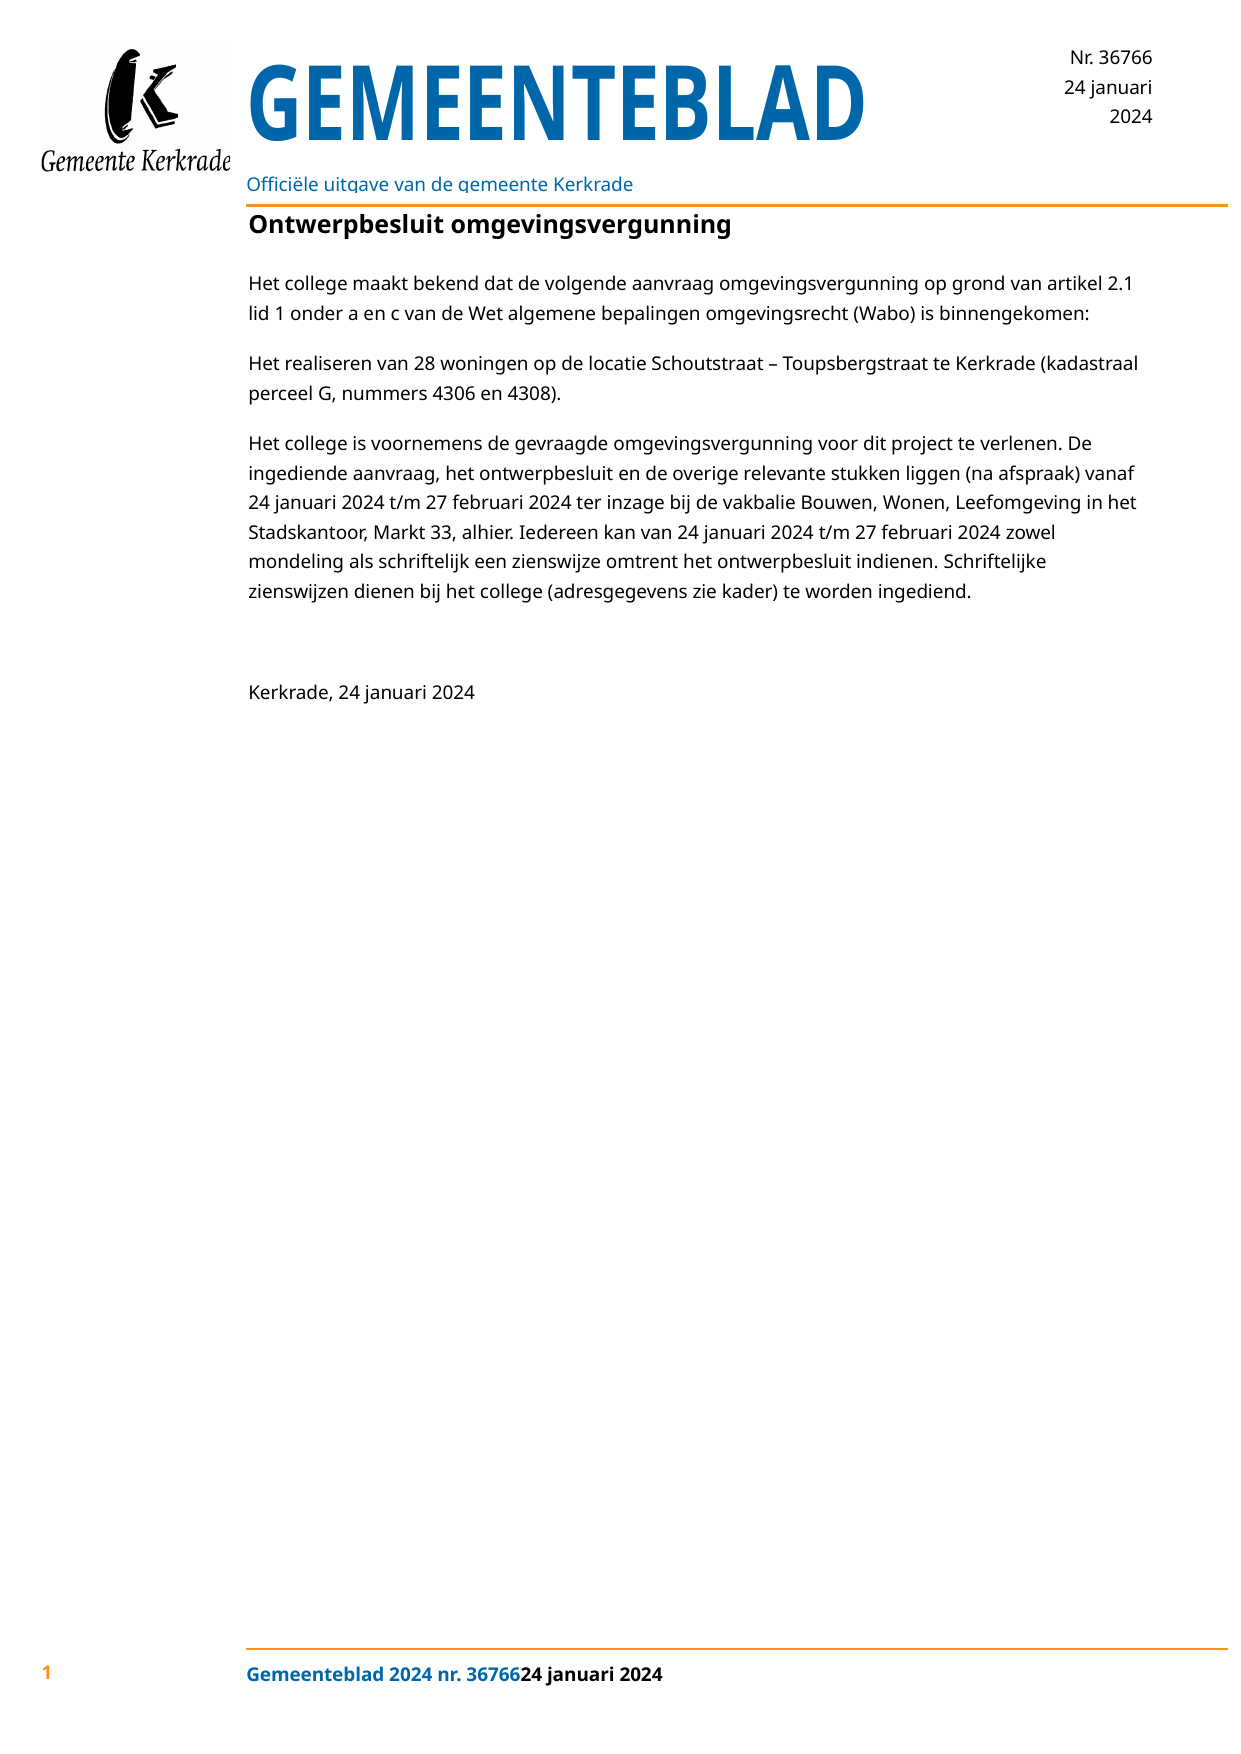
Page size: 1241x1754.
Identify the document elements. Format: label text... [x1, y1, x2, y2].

text Het realiseren van 28 woningen op de locatie Schoutstraat – Toupsbergstraat te Kerkrade (kadastraal perceel G, nummers 4306 en 4308). [248, 350, 1152, 406]
text Ontwerpbesluit omgevingsvergunning [248, 207, 1152, 241]
text Het college is voornemens de gevraagde omgevingsvergunning voor dit project te verlenen. De ingediende aanvraag, het ontwerpbesluit en de overige relevante stukken liggen (na afspraak) vanaf 24 januari 2024 t/m 27 februari 2024 ter inzage bij de vakbalie Bouwen, Wonen, Leefomgeving in het Stadskantoor, Markt 33, alhier. Iedereen kan van 24 januari 2024 t/m 27 februari 2024 zowel mondeling als schriftelijk een zienswijze omtrent het ontwerpbesluit indienen. Schriftelijke zienswijzen dienen bij het college (adresgegevens zie kader) te worden ingediend. [248, 430, 1152, 604]
picture [41, 47, 231, 172]
text Het college maakt bekend dat de volgende aanvraag omgevingsvergunning op grond van artikel 2.1 lid 1 onder a en c van de Wet algemene bepalingen omgevingsrecht (Wabo) is binnengekomen: [248, 270, 1152, 326]
text Kerkrade, 24 januari 2024 [248, 679, 1152, 705]
